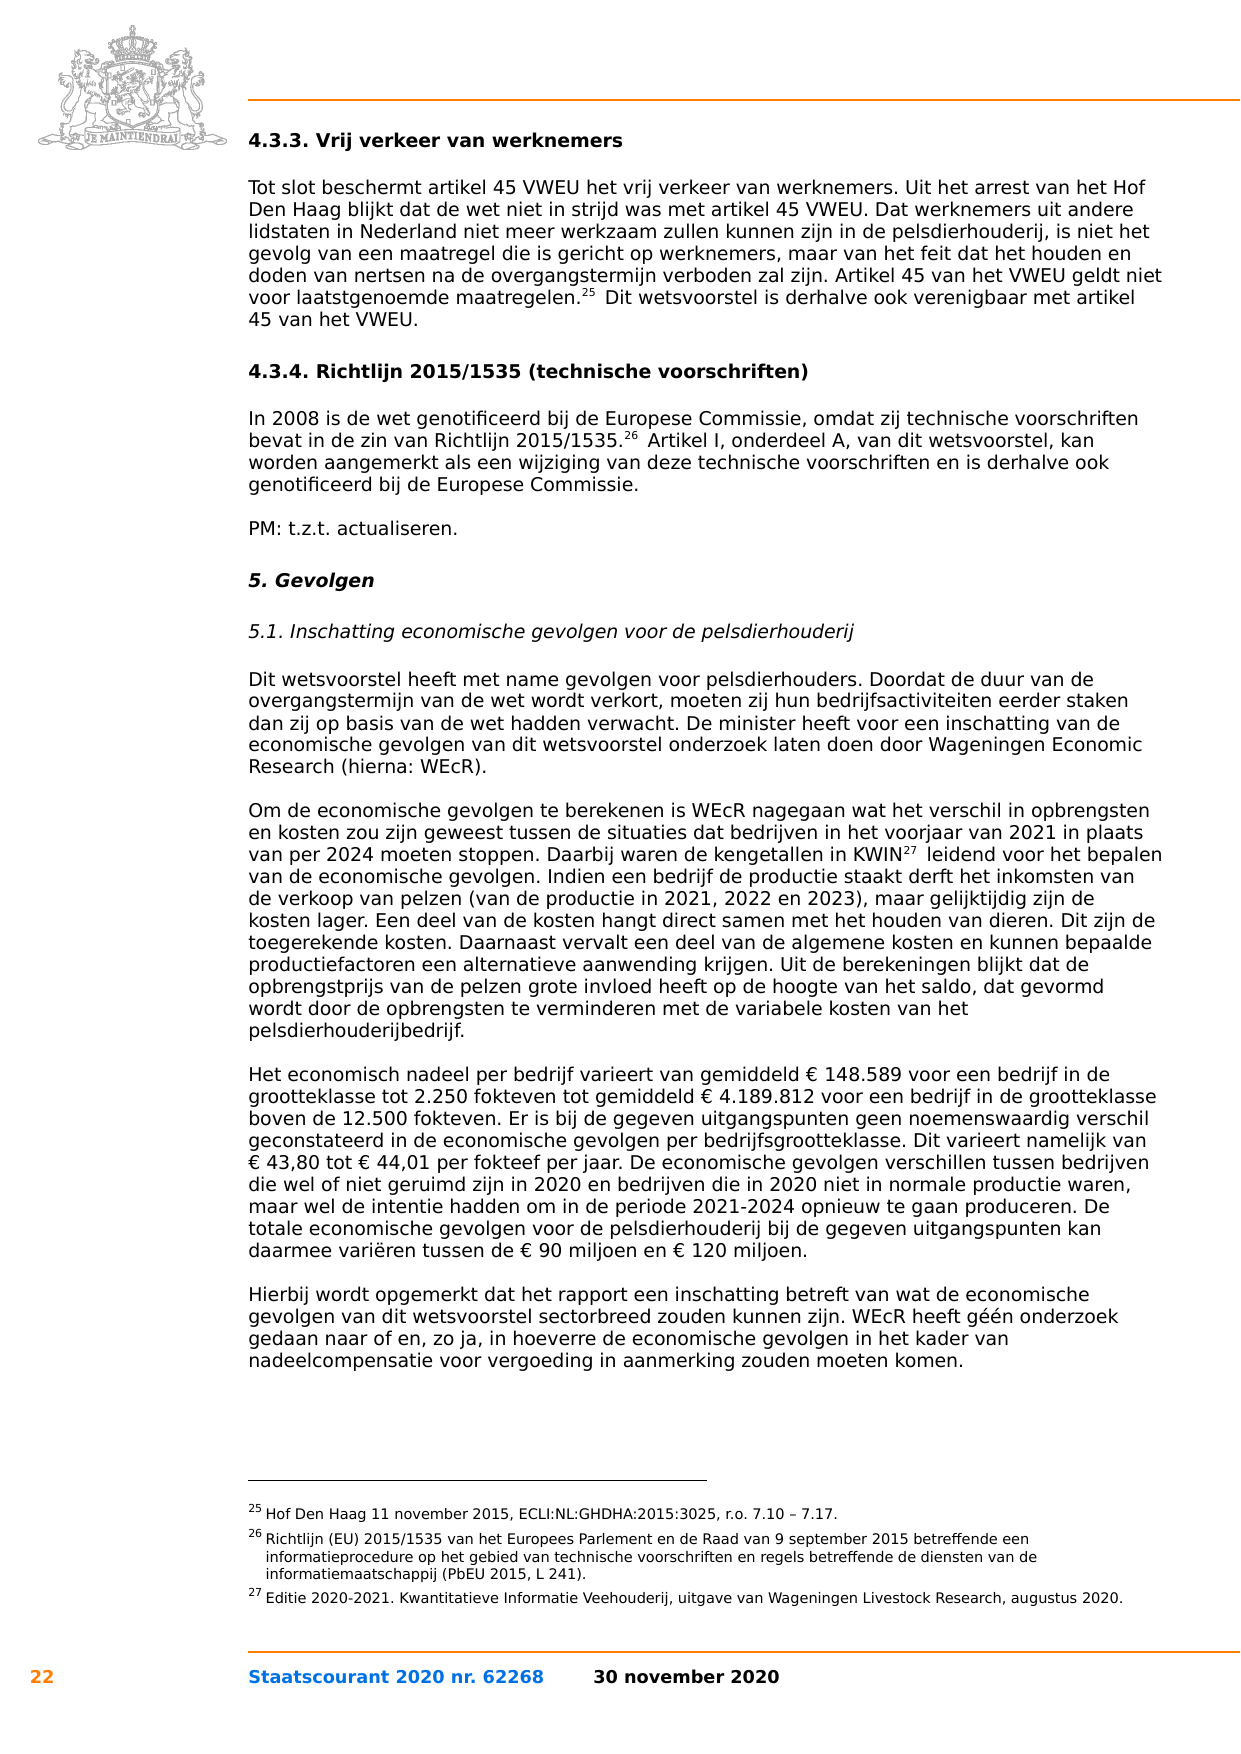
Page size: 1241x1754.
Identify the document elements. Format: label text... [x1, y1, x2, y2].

text Editie 2020-2021. Kwantitatieve Informatie Veehouderij, uitgave van Wageningen Livestock Research, augustus 2020. [248, 1586, 1163, 1608]
subtitle 5. Gevolgen [248, 569, 1163, 591]
text Het economisch nadeel per bedrijf varieert van gemiddeld € 148.589 voor een bedrijf in de grootteklasse tot 2.250 fokteven tot gemiddeld € 4.189.812 voor een bedrijf in de grootteklasse boven de 12.500 fokteven. Er is bij de gegeven uitgangspunten geen noemenswaardig verschil geconstateerd in de economische gevolgen per bedrijfsgrootteklasse. Dit varieert namelijk van € 43,80 tot € 44,01 per fokteef per jaar. De economische gevolgen verschillen tussen bedrijven die wel of niet geruimd zijn in 2020 en bedrijven die in 2020 niet in normale productie waren, maar wel de intentie hadden om in de periode 2021-2024 opnieuw te gaan produceren. De totale economische gevolgen voor de pelsdierhouderij bij de gegeven uitgangspunten kan daarmee variëren tussen de € 90 miljoen en € 120 miljoen. [248, 1064, 1163, 1262]
text Tot slot beschermt artikel 45 VWEU het vrij verkeer van werknemers. Uit het arrest van het Hof Den Haag blijkt dat de wet niet in strijd was met artikel 45 VWEU. Dat werknemers uit andere lidstaten in Nederland niet meer werkzaam zullen kunnen zijn in de pelsdierhouderij, is niet het gevolg van een maatregel die is gericht op werknemers, maar van het feit dat het houden en doden van nertsen na de overgangstermijn verboden zal zijn. Artikel 45 van het VWEU geldt niet voor laatstgenoemde maatregelen. Dit wetsvoorstel is derhalve ook verenigbaar met artikel 45 van het VWEU. [248, 177, 1163, 331]
picture [38, 25, 227, 150]
subtitle 4.3.3. Vrij verkeer van werknemers [248, 130, 1163, 152]
text Om de economische gevolgen te berekenen is WEcR nagegaan wat het verschil in opbrengsten en kosten zou zijn geweest tussen de situaties dat bedrijven in het voorjaar van 2021 in plaats van per 2024 moeten stoppen. Daarbij waren de kengetallen in KWIN leidend voor het bepalen van de economische gevolgen. Indien een bedrijf de productie staakt derft het inkomsten van de verkoop van pelzen (van de productie in 2021, 2022 en 2023), maar gelijktijdig zijn de kosten lager. Een deel van de kosten hangt direct samen met het houden van dieren. Dit zijn de toegerekende kosten. Daarnaast vervalt een deel van de algemene kosten en kunnen bepaalde productiefactoren een alternatieve aanwending krijgen. Uit de berekeningen blijkt dat de opbrengstprijs van de pelzen grote invloed heeft op de hoogte van het saldo, dat gevormd wordt door de opbrengsten te verminderen met de variabele kosten van het pelsdierhouderijbedrijf. [248, 800, 1163, 1042]
subtitle 5.1. Inschatting economische gevolgen voor de pelsdierhouderij [248, 621, 1163, 643]
text Hof Den Haag 11 november 2015, ECLI:NL:GHDHA:2015:3025, r.o. 7.10 – 7.17. [248, 1502, 1163, 1524]
text Hierbij wordt opgemerkt dat het rapport een inschatting betreft van wat de economische gevolgen van dit wetsvoorstel sectorbreed zouden kunnen zijn. WEcR heeft géén onderzoek gedaan naar of en, zo ja, in hoeverre de economische gevolgen in het kader van nadeelcompensatie voor vergoeding in aanmerking zouden moeten komen. [248, 1283, 1163, 1371]
text PM: t.z.t. actualiseren. [248, 517, 1163, 539]
text Richtlijn (EU) 2015/1535 van het Europees Parlement en de Raad van 9 september 2015 betreffende een informatieprocedure op het gebied van technische voorschriften en regels betreffende de diensten van de informatiemaatschappij (PbEU 2015, L 241). [248, 1527, 1163, 1583]
subtitle 4.3.4. Richtlijn 2015/1535 (technische voorschriften) [248, 361, 1163, 383]
text Dit wetsvoorstel heeft met name gevolgen voor pelsdierhouders. Doordat de duur van de overgangstermijn van de wet wordt verkort, moeten zij hun bedrijfsactiviteiten eerder staken dan zij op basis van de wet hadden verwacht. De minister heeft voor een inschatting van de economische gevolgen van dit wetsvoorstel onderzoek laten doen door Wageningen Economic Research (hierna: WEcR). [248, 668, 1163, 778]
text In 2008 is de wet genotificeerd bij de Europese Commissie, omdat zij technische voorschriften bevat in de zin van Richtlijn 2015/1535. Artikel I, onderdeel A, van dit wetsvoorstel, kan worden aangemerkt als een wijziging van deze technische voorschriften en is derhalve ook genotificeerd bij de Europese Commissie. [248, 408, 1163, 496]
